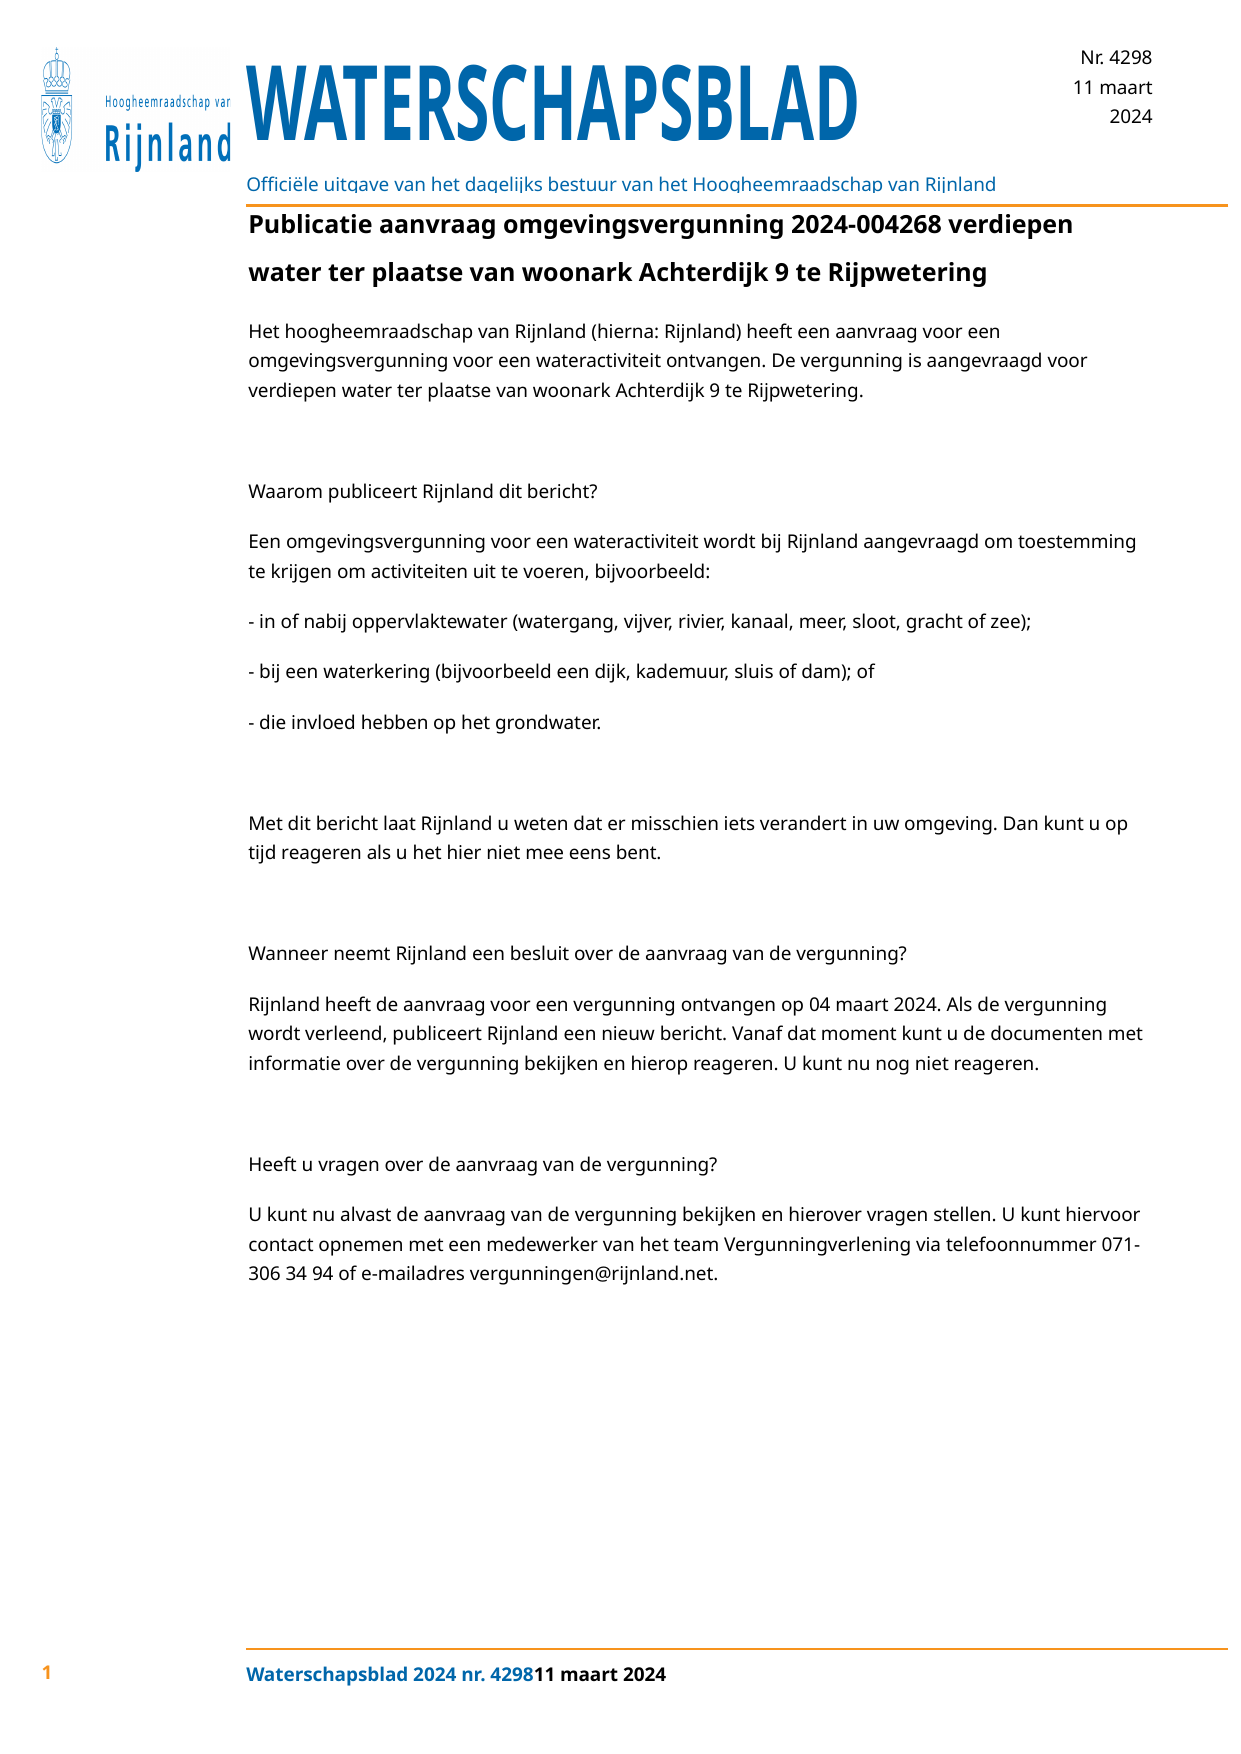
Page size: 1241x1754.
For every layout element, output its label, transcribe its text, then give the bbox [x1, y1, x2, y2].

text Publicatie aanvraag omgevingsvergunning 2024-004268 verdiepen water ter plaatse van woonark Achterdijk 9 te Rijpwetering [248, 207, 1152, 288]
text Wanneer neemt Rijnland een besluit over de aanvraag van de vergunning? [248, 940, 1152, 966]
text - die invloed hebben op het grondwater. [248, 709, 1152, 735]
text Waarom publiceert Rijnland dit bericht? [248, 478, 1152, 504]
picture [41, 47, 231, 172]
text - in of nabij oppervlaktewater (watergang, vijver, rivier, kanaal, meer, sloot, gracht of zee); [248, 608, 1152, 634]
text Heeft u vragen over de aanvraag van de vergunning? [248, 1151, 1152, 1177]
text U kunt nu alvast de aanvraag van de vergunning bekijken en hierover vragen stellen. U kunt hiervoor contact opnemen met een medewerker van het team Vergunningverlening via telefoonnummer 071-306 34 94 of e-mailadres vergunningen@rijnland.net. [248, 1201, 1152, 1286]
text Rijnland heeft de aanvraag voor een vergunning ontvangen op 04 maart 2024. Als de vergunning wordt verleend, publiceert Rijnland een nieuw bericht. Vanaf dat moment kunt u de documenten met informatie over de vergunning bekijken en hierop reageren. U kunt nu nog niet reageren. [248, 991, 1152, 1076]
text Het hoogheemraadschap van Rijnland (hierna: Rijnland) heeft een aanvraag voor een omgevingsvergunning voor een wateractiviteit ontvangen. De vergunning is aangevraagd voor verdiepen water ter plaatse van woonark Achterdijk 9 te Rijpwetering. [248, 318, 1152, 403]
text - bij een waterkering (bijvoorbeeld een dijk, kademuur, sluis of dam); of [248, 659, 1152, 684]
text Een omgevingsvergunning voor een wateractiviteit wordt bij Rijnland aangevraagd om toestemming te krijgen om activiteiten uit te voeren, bijvoorbeeld: [248, 528, 1152, 584]
text Met dit bericht laat Rijnland u weten dat er misschien iets verandert in uw omgeving. Dan kunt u op tijd reageren als u het hier niet mee eens bent. [248, 810, 1152, 865]
